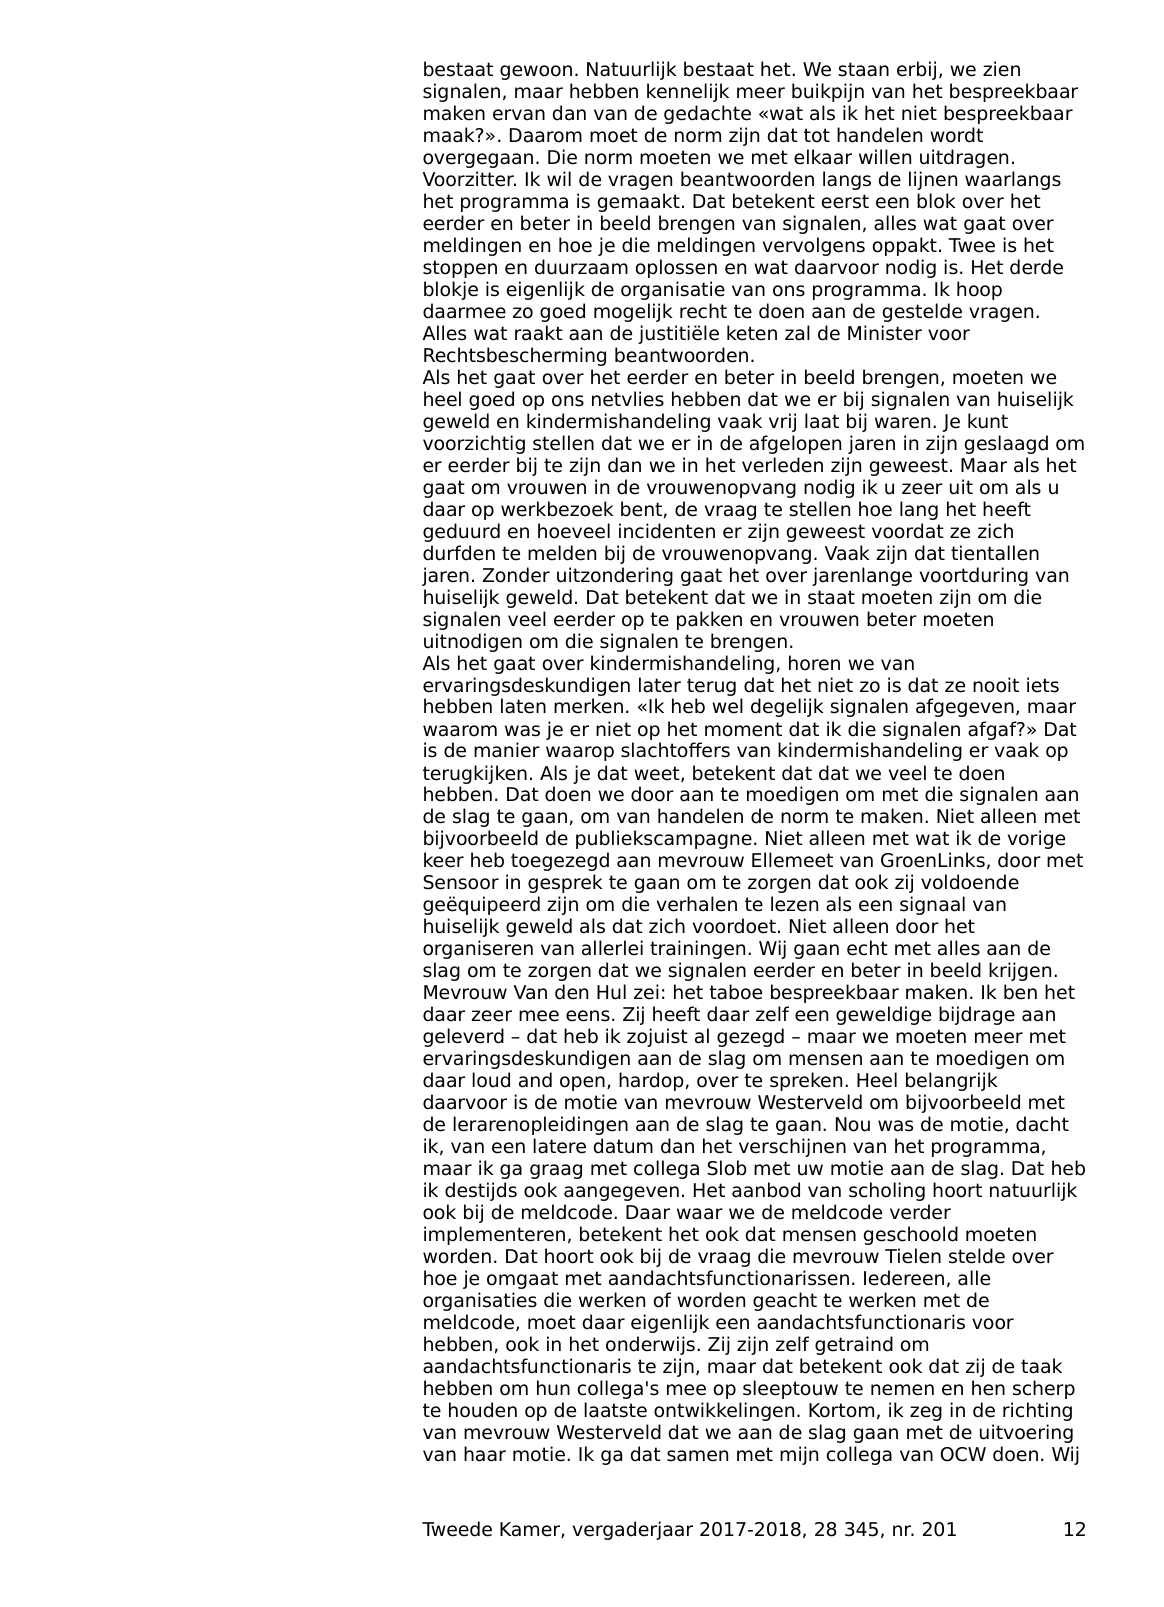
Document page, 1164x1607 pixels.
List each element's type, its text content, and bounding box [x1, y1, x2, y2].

text Als het gaat over kindermishandeling, horen we van ervaringsdeskundigen later terug dat het niet zo is dat ze nooit iets hebben laten merken. «Ik heb wel degelijk signalen afgegeven, maar waarom was je er niet op het moment dat ik die signalen afgaf?» Dat is de manier waarop slachtoffers van kindermishandeling er vaak op terugkijken. Als je dat weet, betekent dat dat we veel te doen hebben. Dat doen we door aan te moedigen om met die signalen aan de slag te gaan, om van handelen de norm te maken. Niet alleen met bijvoorbeeld de publiekscampagne. Niet alleen met wat ik de vorige keer heb toegezegd aan mevrouw Ellemeet van GroenLinks, door met Sensoor in gesprek te gaan om te zorgen dat ook zij voldoende geëquipeerd zijn om die verhalen te lezen als een signaal van huiselijk geweld als dat zich voordoet. Niet alleen door het organiseren van allerlei trainingen. Wij gaan echt met alles aan de slag om te zorgen dat we signalen eerder en beter in beeld krijgen. [422, 652, 1087, 982]
text Als het gaat over het eerder en beter in beeld brengen, moeten we heel goed op ons netvlies hebben dat we er bij signalen van huiselijk geweld en kindermishandeling vaak vrij laat bij waren. Je kunt voorzichtig stellen dat we er in de afgelopen jaren in zijn geslaagd om er eerder bij te zijn dan we in het verleden zijn geweest. Maar als het gaat om vrouwen in de vrouwenopvang nodig ik u zeer uit om als u daar op werkbezoek bent, de vraag te stellen hoe lang het heeft geduurd en hoeveel incidenten er zijn geweest voordat ze zich durfden te melden bij de vrouwenopvang. Vaak zijn dat tientallen jaren. Zonder uitzondering gaat het over jarenlange voortduring van huiselijk geweld. Dat betekent dat we in staat moeten zijn om die signalen veel eerder op te pakken en vrouwen beter moeten uitnodigen om die signalen te brengen. [422, 367, 1087, 652]
text bestaat gewoon. Natuurlijk bestaat het. We staan erbij, we zien signalen, maar hebben kennelijk meer buikpijn van het bespreekbaar maken ervan dan van de gedachte «wat als ik het niet bespreekbaar maak?». Daarom moet de norm zijn dat tot handelen wordt overgegaan. Die norm moeten we met elkaar willen uitdragen. [422, 59, 1087, 169]
text Mevrouw Van den Hul zei: het taboe bespreekbaar maken. Ik ben het daar zeer mee eens. Zij heeft daar zelf een geweldige bijdrage aan geleverd – dat heb ik zojuist al gezegd – maar we moeten meer met ervaringsdeskundigen aan de slag om mensen aan te moedigen om daar loud and open, hardop, over te spreken. Heel belangrijk daarvoor is de motie van mevrouw Westerveld om bijvoorbeeld met de lerarenopleidingen aan de slag te gaan. Nou was de motie, dacht ik, van een latere datum dan het verschijnen van het programma, maar ik ga graag met collega Slob met uw motie aan de slag. Dat heb ik destijds ook aangegeven. Het aanbod van scholing hoort natuurlijk ook bij de meldcode. Daar waar we de meldcode verder implementeren, betekent het ook dat mensen geschoold moeten worden. Dat hoort ook bij de vraag die mevrouw Tielen stelde over hoe je omgaat met aandachtsfunctionarissen. Iedereen, alle organisaties die werken of worden geacht te werken met de meldcode, moet daar eigenlijk een aandachtsfunctionaris voor hebben, ook in het onderwijs. Zij zijn zelf getraind om aandachtsfunctionaris te zijn, maar dat betekent ook dat zij de taak hebben om hun collega's mee op sleeptouw te nemen en hen scherp te houden op de laatste ontwikkelingen. Kortom, ik zeg in de richting van mevrouw Westerveld dat we aan de slag gaan met de uitvoering van haar motie. Ik ga dat samen met mijn collega van OCW doen. Wij [422, 982, 1087, 1466]
text Voorzitter. Ik wil de vragen beantwoorden langs de lijnen waarlangs het programma is gemaakt. Dat betekent eerst een blok over het eerder en beter in beeld brengen van signalen, alles wat gaat over meldingen en hoe je die meldingen vervolgens oppakt. Twee is het stoppen en duurzaam oplossen en wat daarvoor nodig is. Het derde blokje is eigenlijk de organisatie van ons programma. Ik hoop daarmee zo goed mogelijk recht te doen aan de gestelde vragen. Alles wat raakt aan de justitiële keten zal de Minister voor Rechtsbescherming beantwoorden. [422, 169, 1087, 367]
